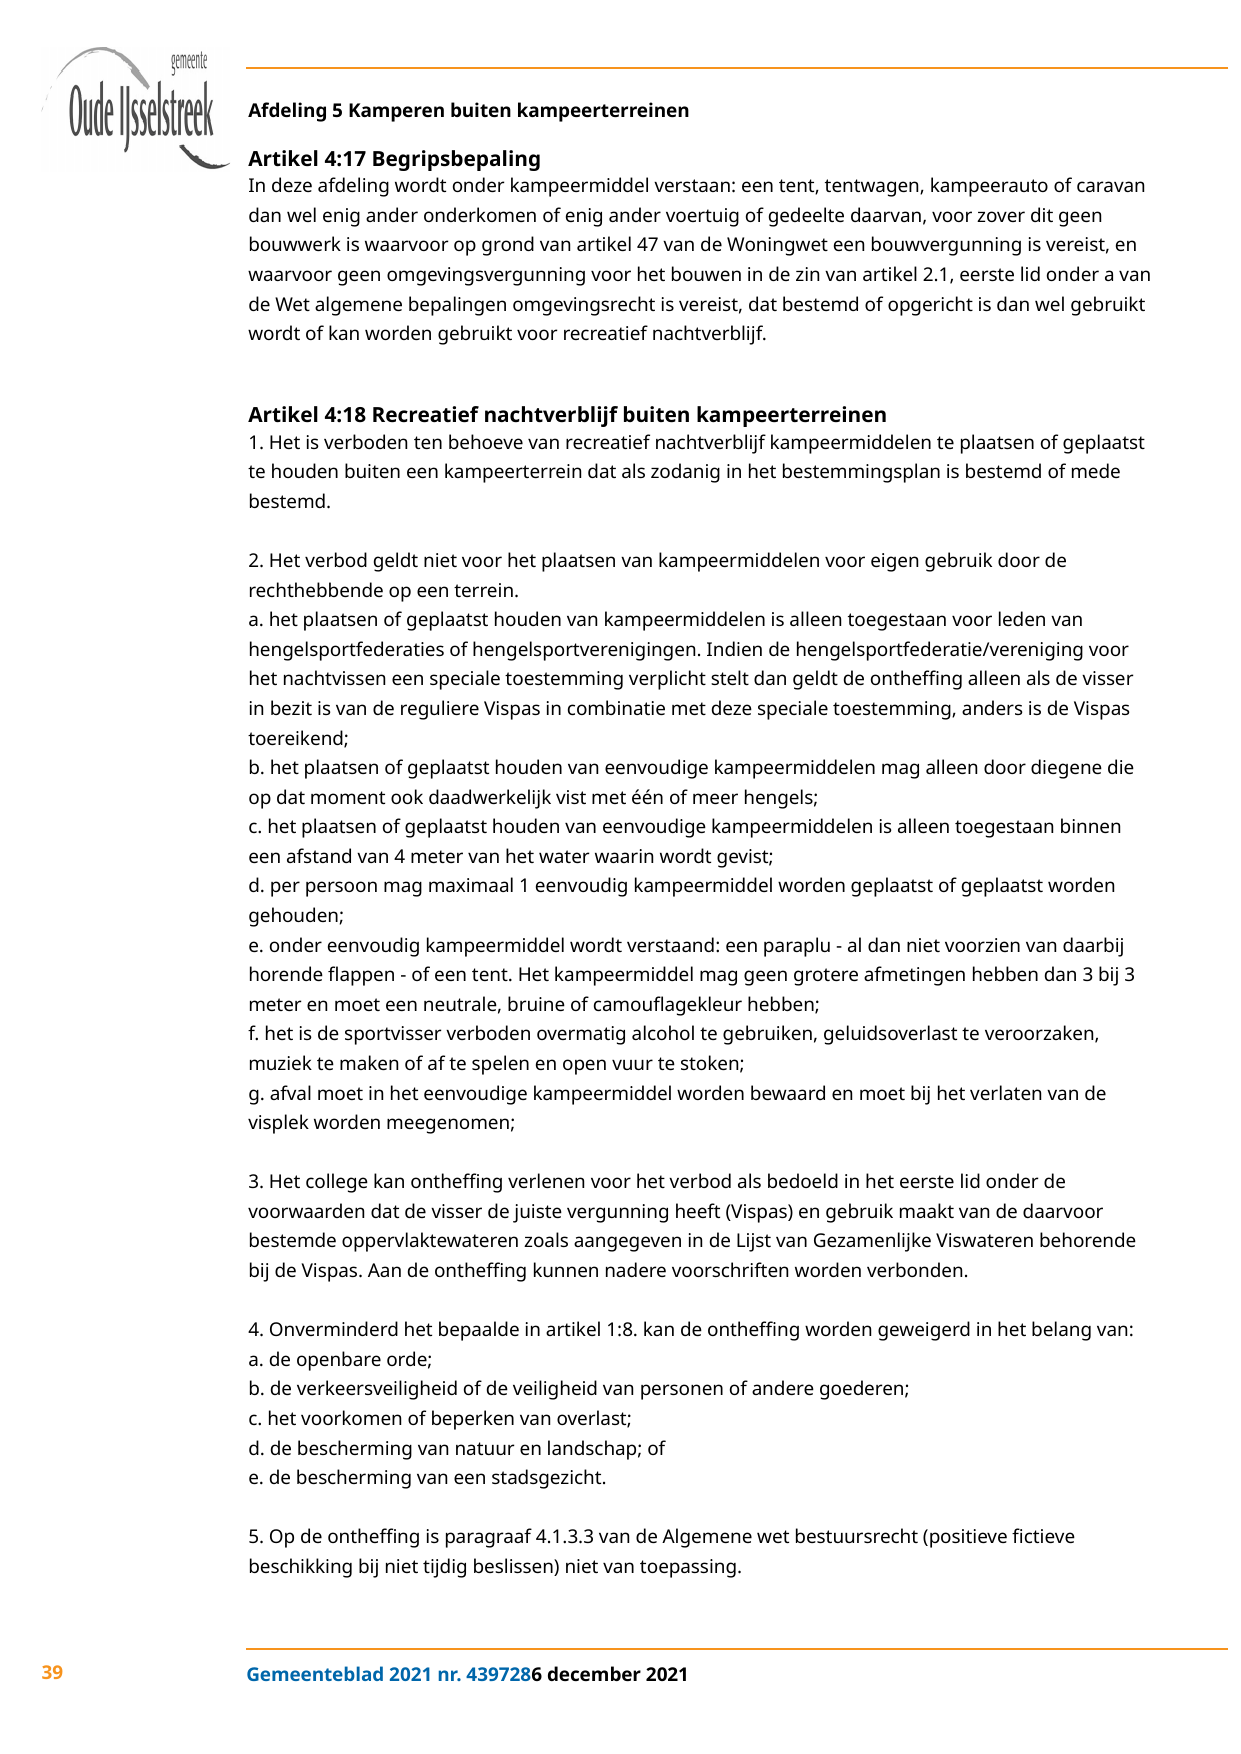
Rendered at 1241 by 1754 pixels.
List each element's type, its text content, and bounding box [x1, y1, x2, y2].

text In deze afdeling wordt onder kampeermiddel verstaan: een tent, tentwagen, kampeerauto of caravan dan wel enig ander onderkomen of enig ander voertuig of gedeelte daarvan, voor zover dit geen bouwwerk is waarvoor op grond van artikel 47 van de Woningwet een bouwvergunning is vereist, en waarvoor geen omgevingsvergunning voor het bouwen in de zin van artikel 2.1, eerste lid onder a van de Wet algemene bepalingen omgevingsrecht is vereist, dat bestemd of opgericht is dan wel gebruikt wordt of kan worden gebruikt voor recreatief nachtverblijf. [248, 172, 1152, 346]
text f. het is de sportvisser verboden overmatig alcohol te gebruiken, geluidsoverlast te veroorzaken, muziek te maken of af te spelen en open vuur te stoken; [248, 1021, 1152, 1076]
text c. het plaatsen of geplaatst houden van eenvoudige kampeermiddelen is alleen toegestaan binnen een afstand van 4 meter van het water waarin wordt gevist; [248, 813, 1152, 869]
text 3. Het college kan ontheffing verlenen voor het verbod als bedoeld in het eerste lid onder de voorwaarden dat de visser de juiste vergunning heeft (Vispas) en gebruik maakt van de daarvoor bestemde oppervlaktewateren zoals aangegeven in de Lijst van Gezamenlijke Viswateren behorende bij de Vispas. Aan de ontheffing kunnen nadere voorschriften worden verbonden. [248, 1168, 1152, 1283]
text c. het voorkomen of beperken van overlast; [248, 1405, 1152, 1431]
text 2. Het verbod geldt niet voor het plaatsen van kampeermiddelen voor eigen gebruik door de rechthebbende op een terrein. [248, 547, 1152, 602]
text e. onder eenvoudig kampeermiddel wordt verstaand: een paraplu - al dan niet voorzien van daarbij horende flappen - of een tent. Het kampeermiddel mag geen grotere afmetingen hebben dan 3 bij 3 meter en moet een neutrale, bruine of camouflagekleur hebben; [248, 932, 1152, 1017]
text 5. Op de ontheffing is paragraaf 4.1.3.3 van de Algemene wet bestuursrecht (positieve fictieve beschikking bij niet tijdig beslissen) niet van toepassing. [248, 1523, 1152, 1579]
text a. het plaatsen of geplaatst houden van kampeermiddelen is alleen toegestaan voor leden van hengelsportfederaties of hengelsportverenigingen. Indien de hengelsportfederatie/vereniging voor het nachtvissen een speciale toestemming verplicht stelt dan geldt de ontheffing alleen als de visser in bezit is van de reguliere Vispas in combinatie met deze speciale toestemming, anders is de Vispas toereikend; [248, 606, 1152, 750]
text Artikel 4:18 Recreatief nachtverblijf buiten kampeerterreinen [248, 400, 1152, 429]
text g. afval moet in het eenvoudige kampeermiddel worden bewaard en moet bij het verlaten van de visplek worden meegenomen; [248, 1080, 1152, 1135]
text e. de bescherming van een stadsgezicht. [248, 1464, 1152, 1490]
text Artikel 4:17 Begripsbepaling [248, 144, 1152, 172]
text 4. Onverminderd het bepaalde in artikel 1:8. kan de ontheffing worden geweigerd in het belang van: [248, 1316, 1152, 1342]
text d. de bescherming van natuur en landschap; of [248, 1435, 1152, 1460]
picture [41, 47, 231, 172]
text Afdeling 5 Kamperen buiten kampeerterreinen [248, 95, 1152, 123]
text b. het plaatsen of geplaatst houden van eenvoudige kampeermiddelen mag alleen door diegene die op dat moment ook daadwerkelijk vist met één of meer hengels; [248, 754, 1152, 809]
text b. de verkeersveiligheid of de veiligheid van personen of andere goederen; [248, 1376, 1152, 1401]
text d. per persoon mag maximaal 1 eenvoudig kampeermiddel worden geplaatst of geplaatst worden gehouden; [248, 873, 1152, 928]
text a. de openbare orde; [248, 1346, 1152, 1372]
text 1. Het is verboden ten behoeve van recreatief nachtverblijf kampeermiddelen te plaatsen of geplaatst te houden buiten een kampeerterrein dat als zodanig in het bestemmingsplan is bestemd of mede bestemd. [248, 429, 1152, 514]
